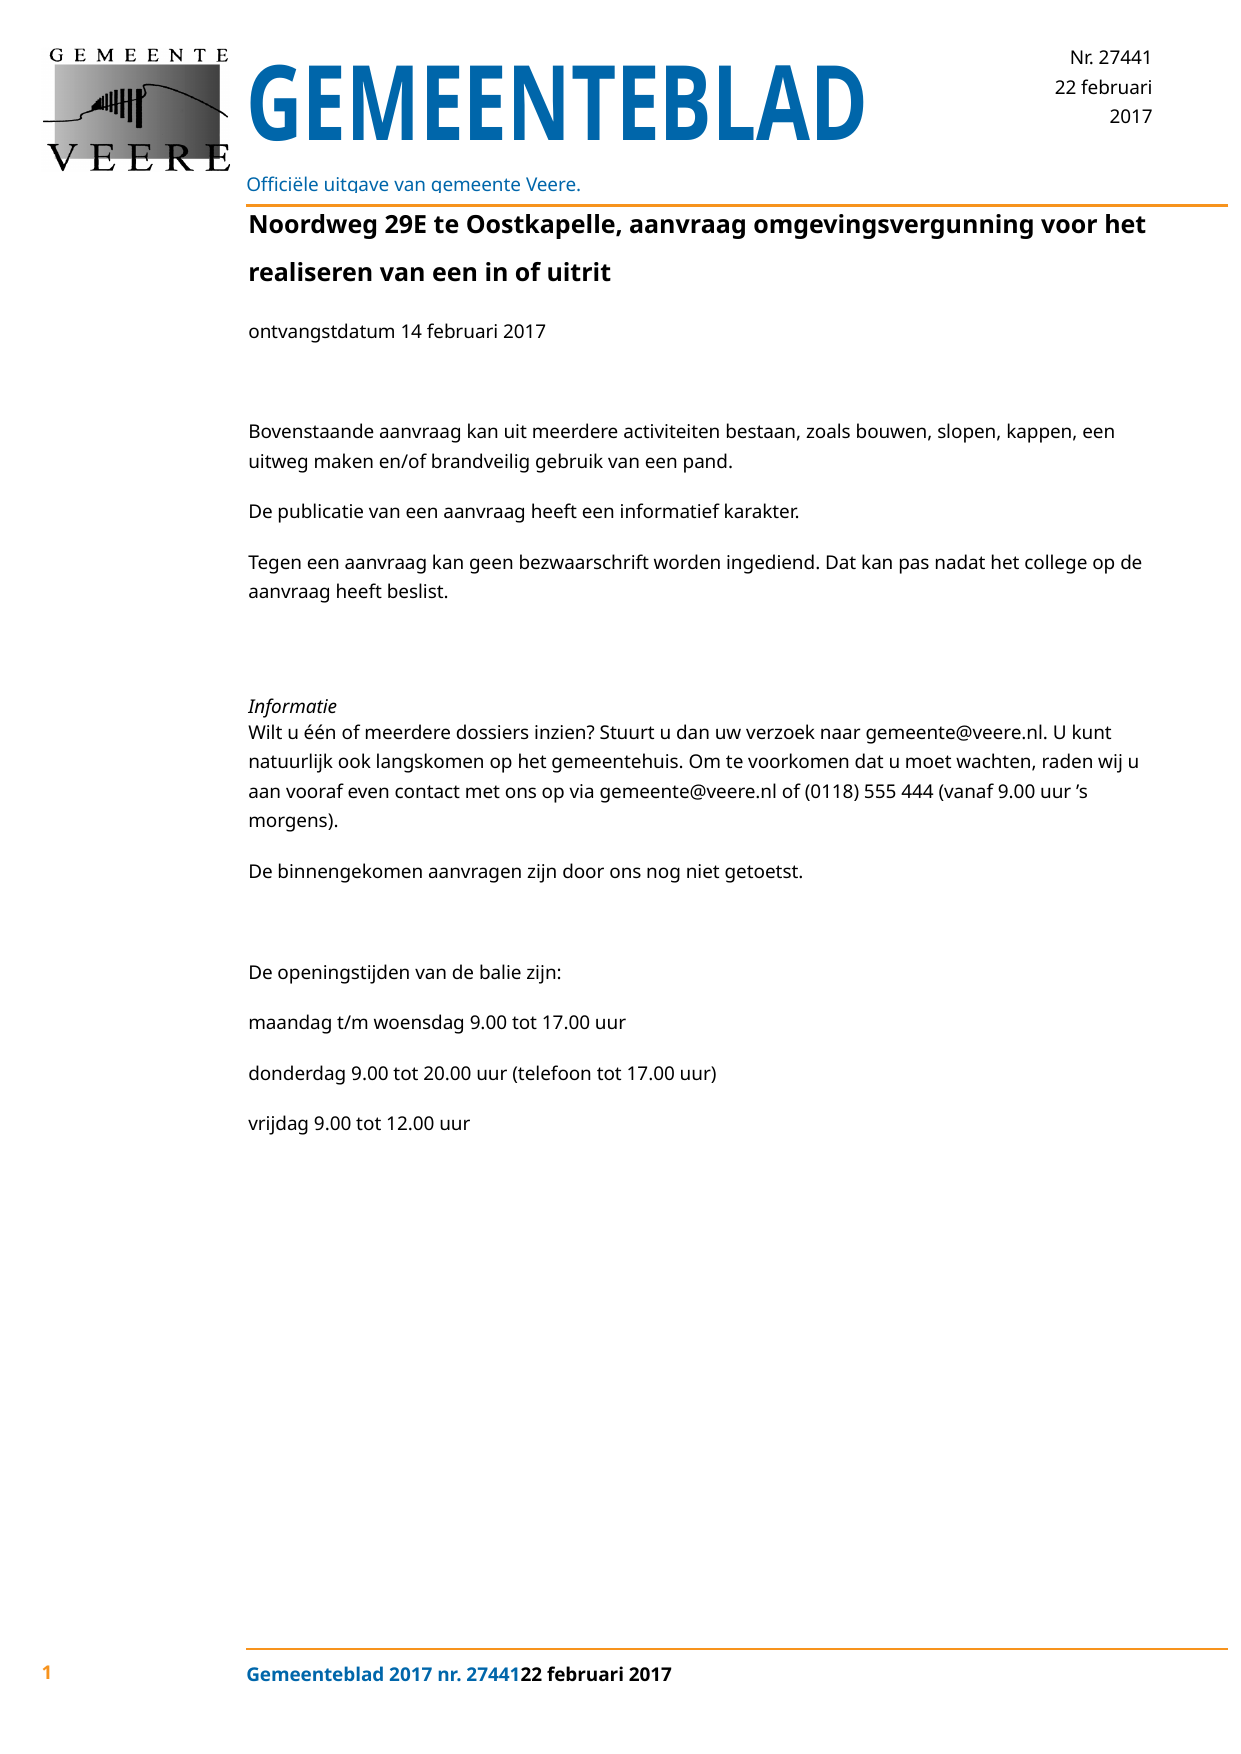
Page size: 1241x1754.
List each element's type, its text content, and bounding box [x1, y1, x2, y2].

text De publicatie van een aanvraag heeft een informatief karakter. [248, 499, 1152, 524]
text De openingstijden van de balie zijn: [248, 959, 1152, 984]
text De binnengekomen aanvragen zijn door ons nog niet getoetst. [248, 858, 1152, 884]
text Wilt u één of meerdere dossiers inzien? Stuurt u dan uw verzoek naar gemeente@veere.nl. U kunt natuurlijk ook langskomen op het gemeentehuis. Om te voorkomen dat u moet wachten, raden wij u aan vooraf even contact met ons op via gemeente@veere.nl of (0118) 555 444 (vanaf 9.00 uur ’s morgens). [248, 719, 1152, 833]
text maandag t/m woensdag 9.00 tot 17.00 uur [248, 1009, 1152, 1035]
text Noordweg 29E te Oostkapelle, aanvraag omgevingsvergunning voor het realiseren van een in of uitrit [248, 207, 1152, 288]
text Bovenstaande aanvraag kan uit meerdere activiteiten bestaan, zoals bouwen, slopen, kappen, een uitweg maken en/of brandveilig gebruik van een pand. [248, 419, 1152, 474]
picture [41, 47, 231, 172]
text Informatie [248, 693, 1152, 719]
text ontvangstdatum 14 februari 2017 [248, 318, 1152, 344]
text donderdag 9.00 tot 20.00 uur (telefoon tot 17.00 uur) [248, 1060, 1152, 1085]
text Tegen een aanvraag kan geen bezwaarschrift worden ingediend. Dat kan pas nadat het college op de aanvraag heeft beslist. [248, 549, 1152, 604]
text vrijdag 9.00 tot 12.00 uur [248, 1110, 1152, 1136]
